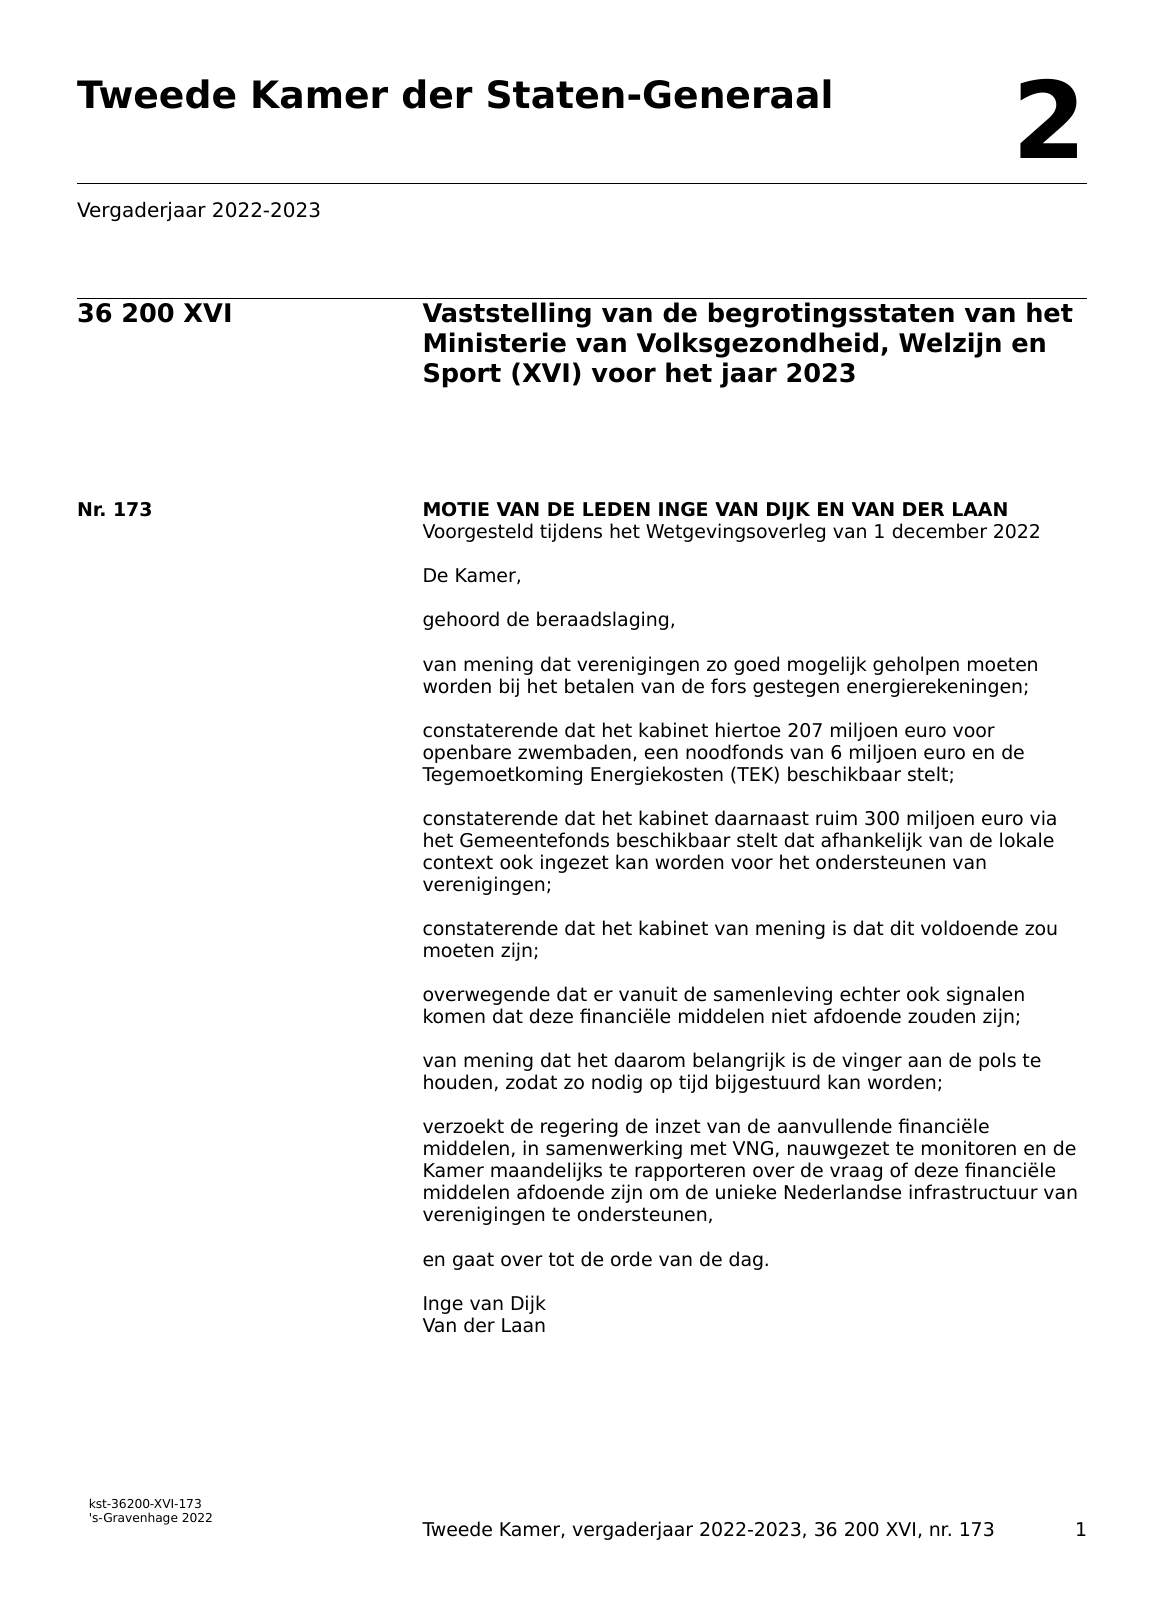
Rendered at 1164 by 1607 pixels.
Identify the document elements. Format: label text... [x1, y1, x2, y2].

text overwegende dat er vanuit de samenleving echter ook signalen komen dat deze financiële middelen niet afdoende zouden zijn; [422, 984, 1087, 1028]
text constaterende dat het kabinet hiertoe 207 miljoen euro voor openbare zwembaden, een noodfonds van 6 miljoen euro en de Tegemoetkoming Energiekosten (TEK) beschikbaar stelt; [422, 720, 1087, 786]
table_header Tweede Kamer der Staten-Generaal [77, 59, 886, 183]
text kst-36200-XVI-173 [88, 1497, 323, 1511]
subtitle 36 200 XVI Vaststelling van de begrotingsstaten van het Ministerie van Volksgezondheid, Welzijn en Sport (XVI) voor het jaar 2023 [77, 299, 1087, 388]
text De Kamer, [422, 565, 1087, 587]
text 's-Gravenhage 2022 [88, 1511, 323, 1525]
text Voorgesteld tijdens het Wetgevingsoverleg van 1 december 2022 [422, 521, 1087, 543]
table_header 2 [886, 59, 1087, 183]
text Inge van Dijk [422, 1293, 1087, 1314]
text verzoekt de regering de inzet van de aanvullende financiële middelen, in samenwerking met VNG, nauwgezet te monitoren en de Kamer maandelijks te rapporteren over de vraag of deze financiële middelen afdoende zijn om de unieke Nederlandse infrastructuur van verenigingen te ondersteunen, [422, 1116, 1087, 1226]
table_cell Vergaderjaar 2022-2023 [77, 184, 1087, 298]
text constaterende dat het kabinet van mening is dat dit voldoende zou moeten zijn; [422, 918, 1087, 962]
text en gaat over tot de orde van de dag. [422, 1248, 1087, 1270]
text van mening dat verenigingen zo goed mogelijk geholpen moeten worden bij het betalen van de fors gestegen energierekeningen; [422, 653, 1087, 697]
text van mening dat het daarom belangrijk is de vinger aan de pols te houden, zodat zo nodig op tijd bijgestuurd kan worden; [422, 1050, 1087, 1094]
text Van der Laan [422, 1314, 1087, 1337]
text constaterende dat het kabinet daarnaast ruim 300 miljoen euro via het Gemeentefonds beschikbaar stelt dat afhankelijk van de lokale context ook ingezet kan worden voor het ondersteunen van verenigingen; [422, 808, 1087, 896]
text gehoord de beraadslaging, [422, 609, 1087, 631]
subtitle Nr. 173 MOTIE VAN DE LEDEN INGE VAN DIJK EN VAN DER LAAN [77, 499, 1087, 521]
